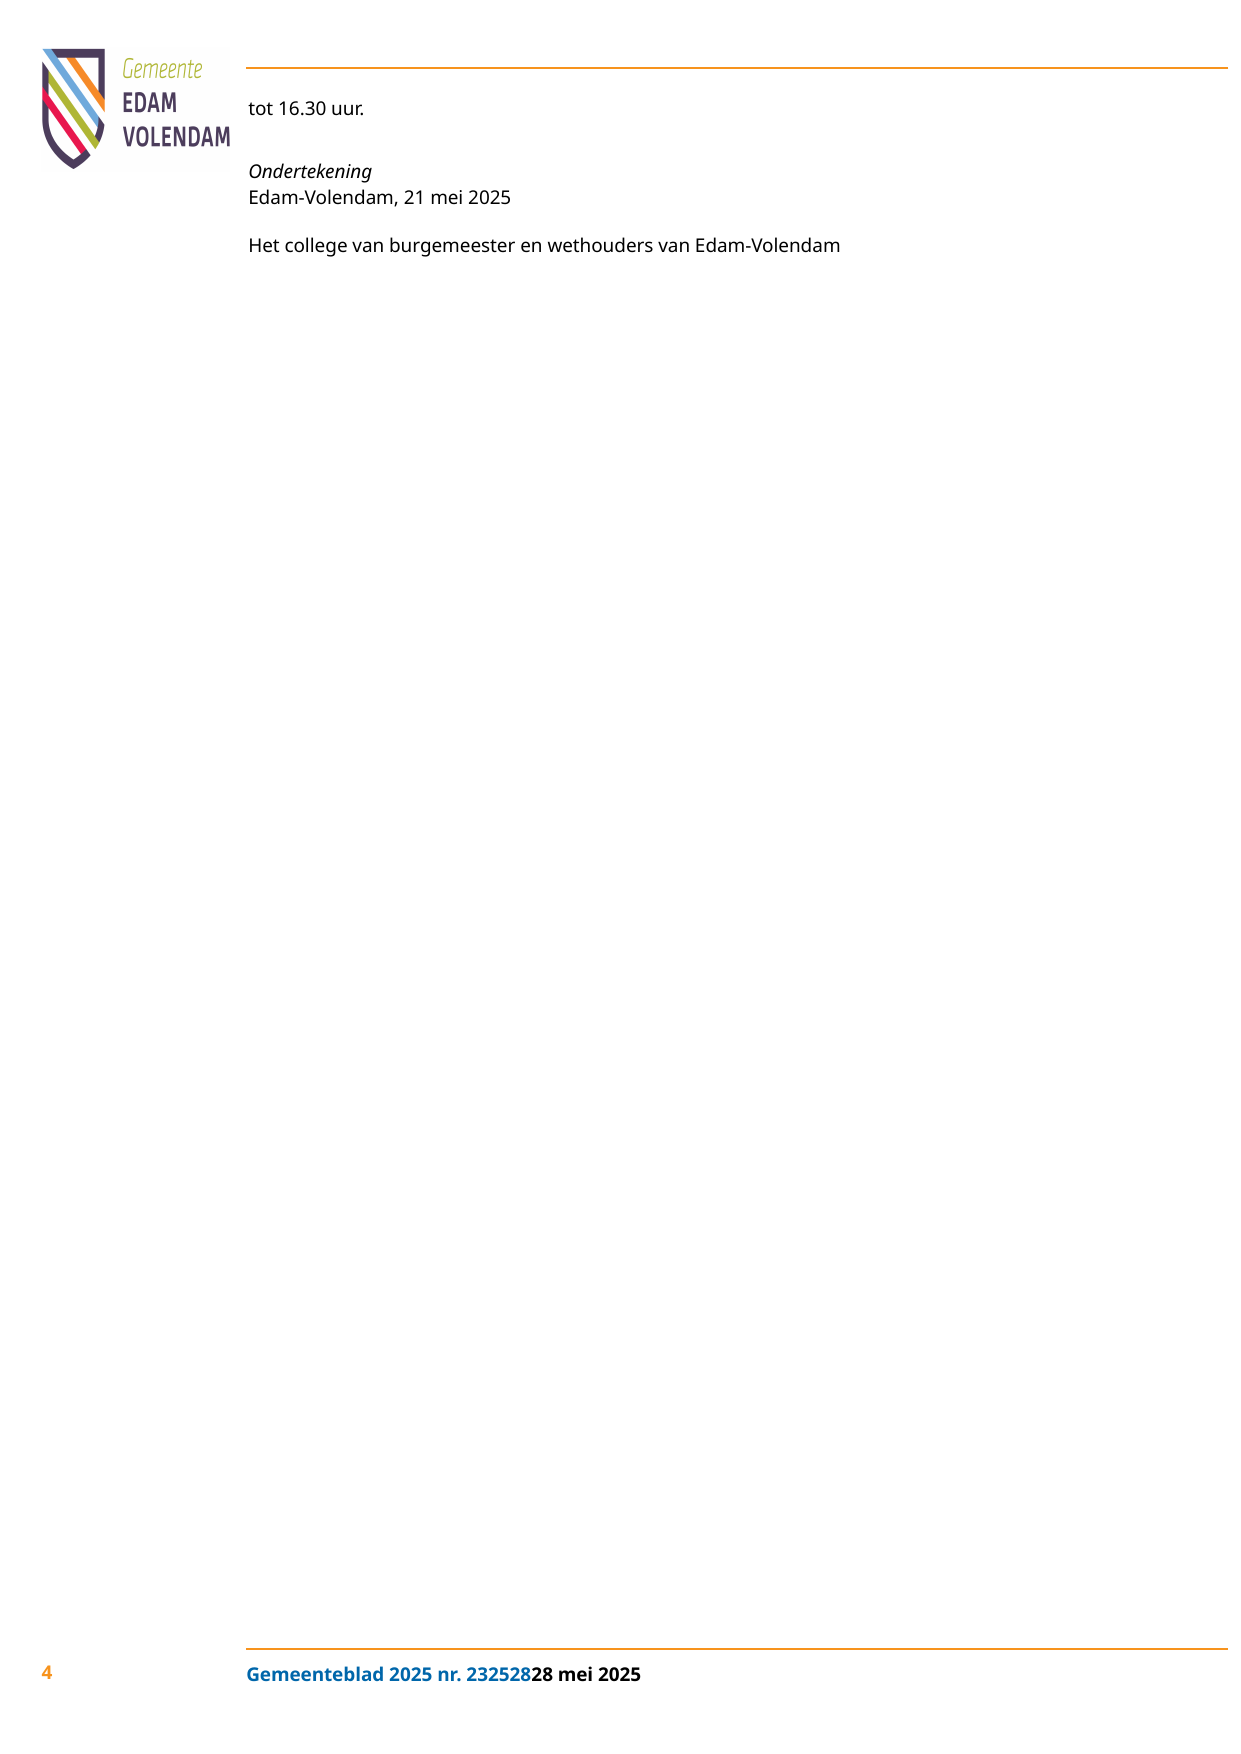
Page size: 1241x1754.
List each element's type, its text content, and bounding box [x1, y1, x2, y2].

text Ondertekening [248, 159, 1152, 184]
text Edam-Volendam, 21 mei 2025 [248, 184, 1152, 210]
text tot 16.30 uur. [248, 95, 1152, 121]
picture [41, 47, 231, 172]
text Het college van burgemeester en wethouders van Edam-Volendam [248, 232, 1152, 258]
